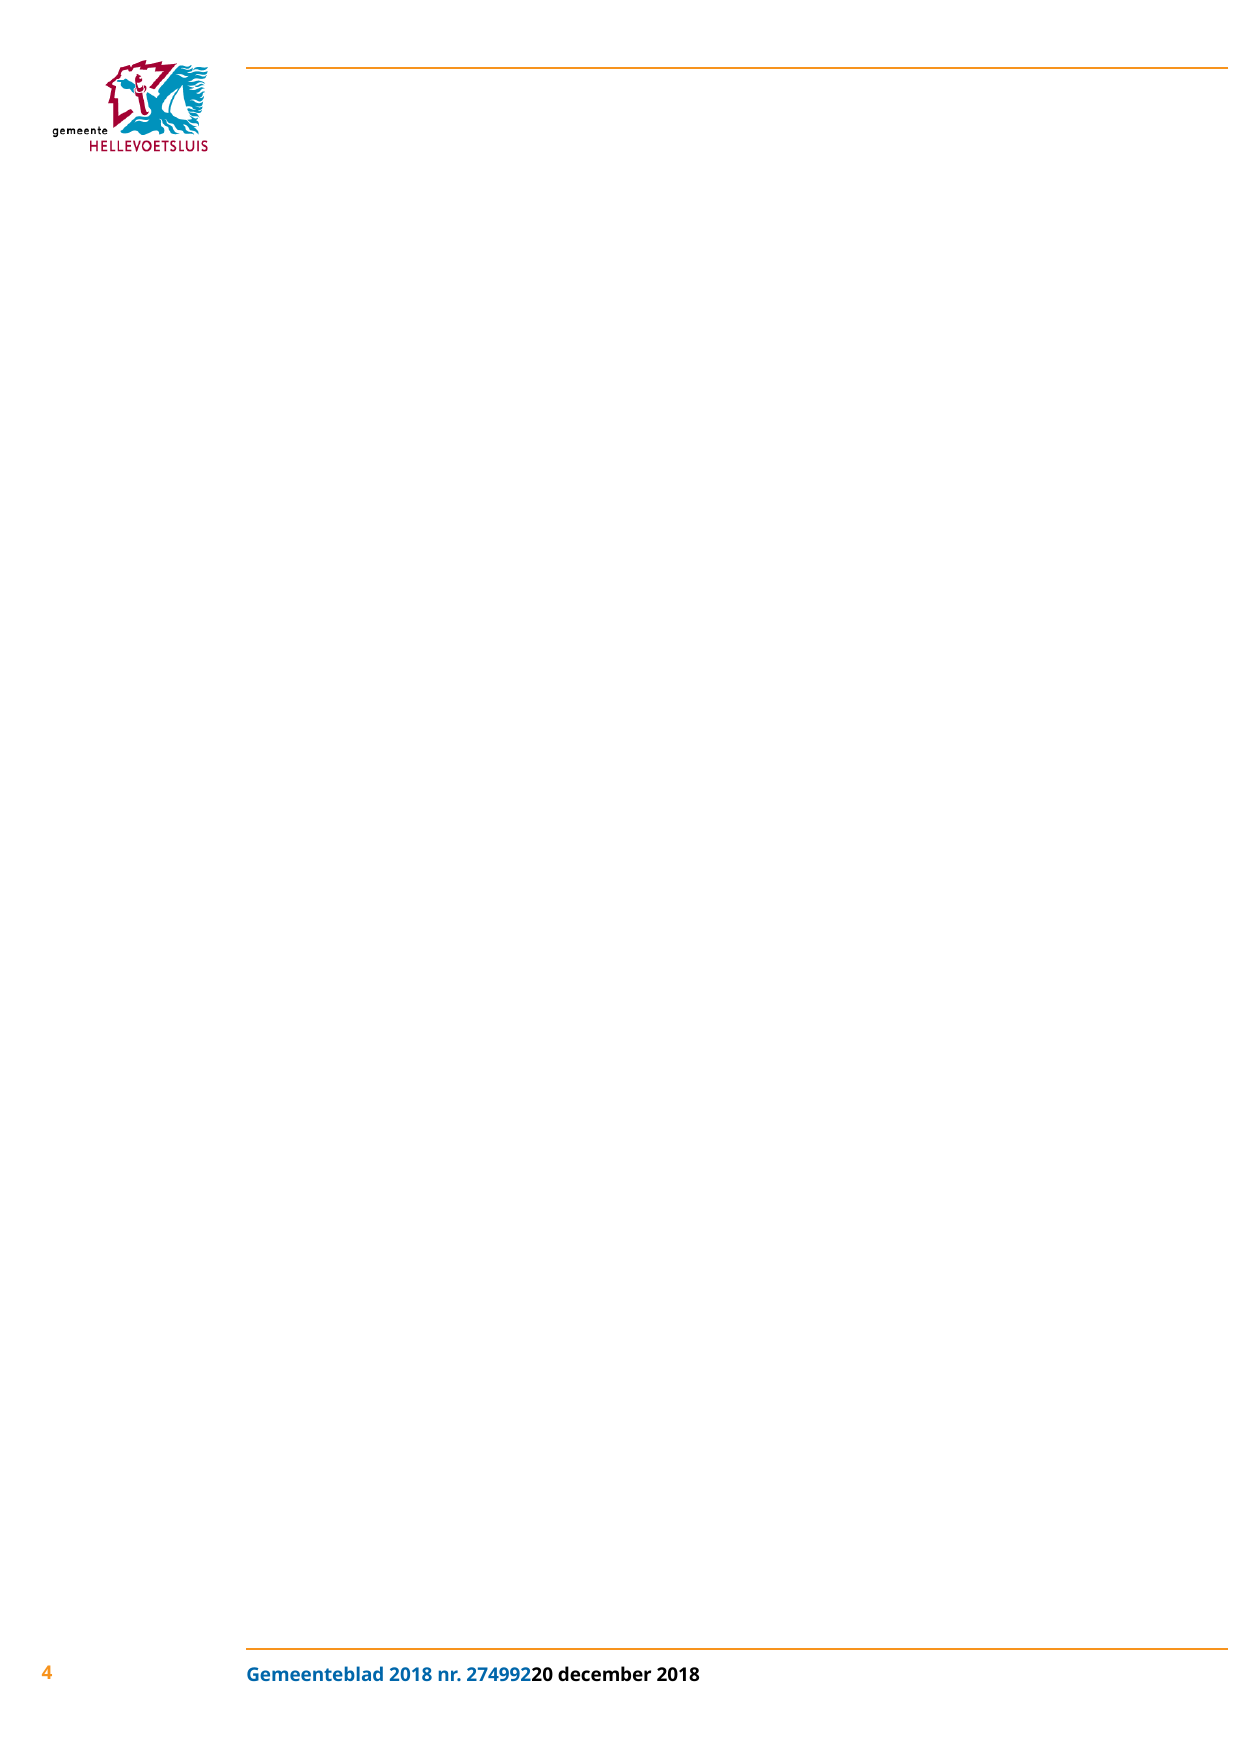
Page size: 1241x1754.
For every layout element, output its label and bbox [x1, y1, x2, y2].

picture [41, 47, 231, 172]
